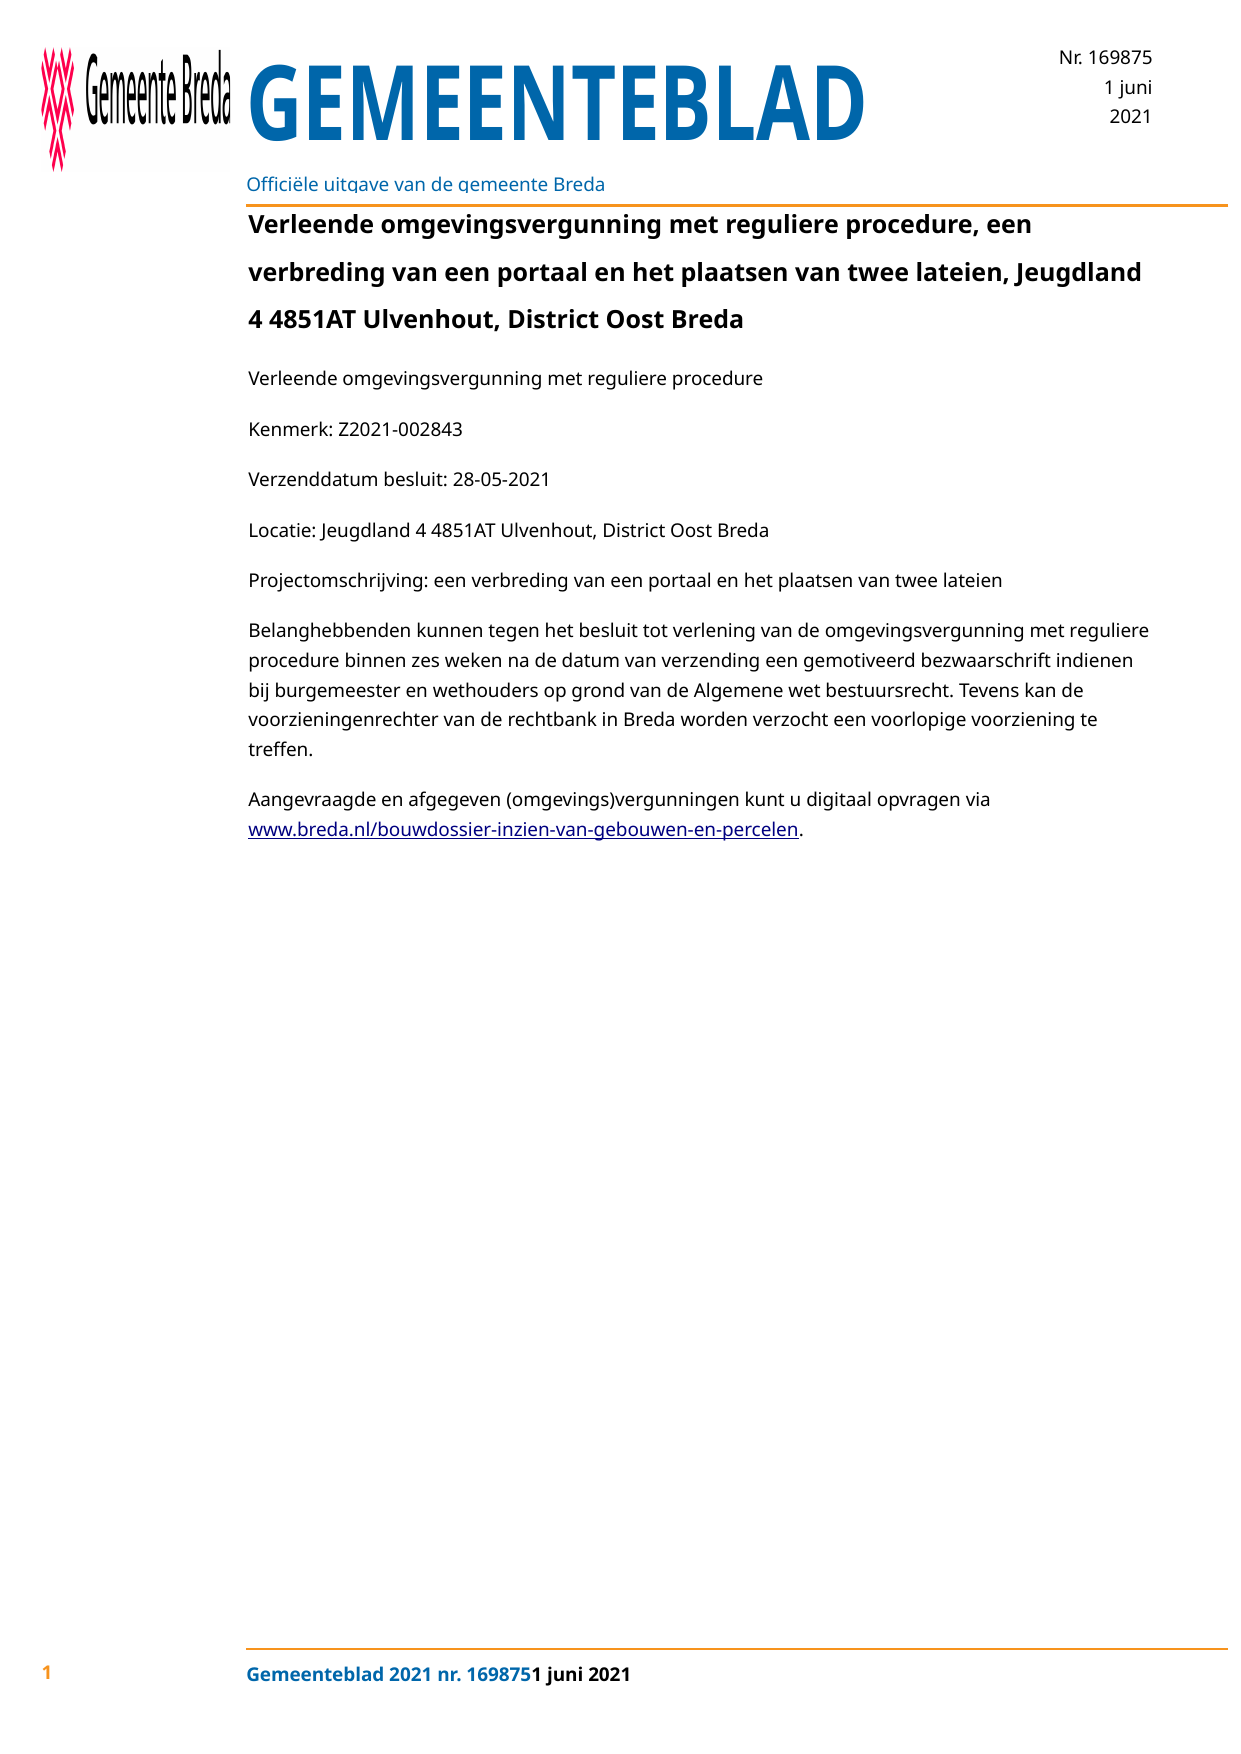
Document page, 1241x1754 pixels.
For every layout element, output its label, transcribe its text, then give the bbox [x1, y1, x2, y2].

text Locatie: Jeugdland 4 4851AT Ulvenhout, District Oost Breda [248, 517, 1152, 542]
text Verleende omgevingsvergunning met reguliere procedure, een verbreding van een portaal en het plaatsen van twee lateien, Jeugdland 4 4851AT Ulvenhout, District Oost Breda [248, 207, 1152, 336]
text Verzenddatum besluit: 28-05-2021 [248, 466, 1152, 492]
picture [41, 47, 231, 172]
text Kenmerk: Z2021-002843 [248, 416, 1152, 442]
text Verleende omgevingsvergunning met reguliere procedure [248, 366, 1152, 391]
text Aangevraagde en afgegeven (omgevings)vergunningen kunt u digitaal opvragen via www.breda.nl/bouwdossier-inzien-van-gebouwen-en-percelen. [248, 786, 1152, 842]
text Belanghebbenden kunnen tegen het besluit tot verlening van de omgevingsvergunning met reguliere procedure binnen zes weken na de datum van verzending een gemotiveerd bezwaarschrift indienen bij burgemeester en wethouders op grond van de Algemene wet bestuursrecht. Tevens kan de voorzieningenrechter van de rechtbank in Breda worden verzocht een voorlopige voorziening te treffen. [248, 618, 1152, 762]
text Projectomschrijving: een verbreding van een portaal en het plaatsen van twee lateien [248, 567, 1152, 593]
